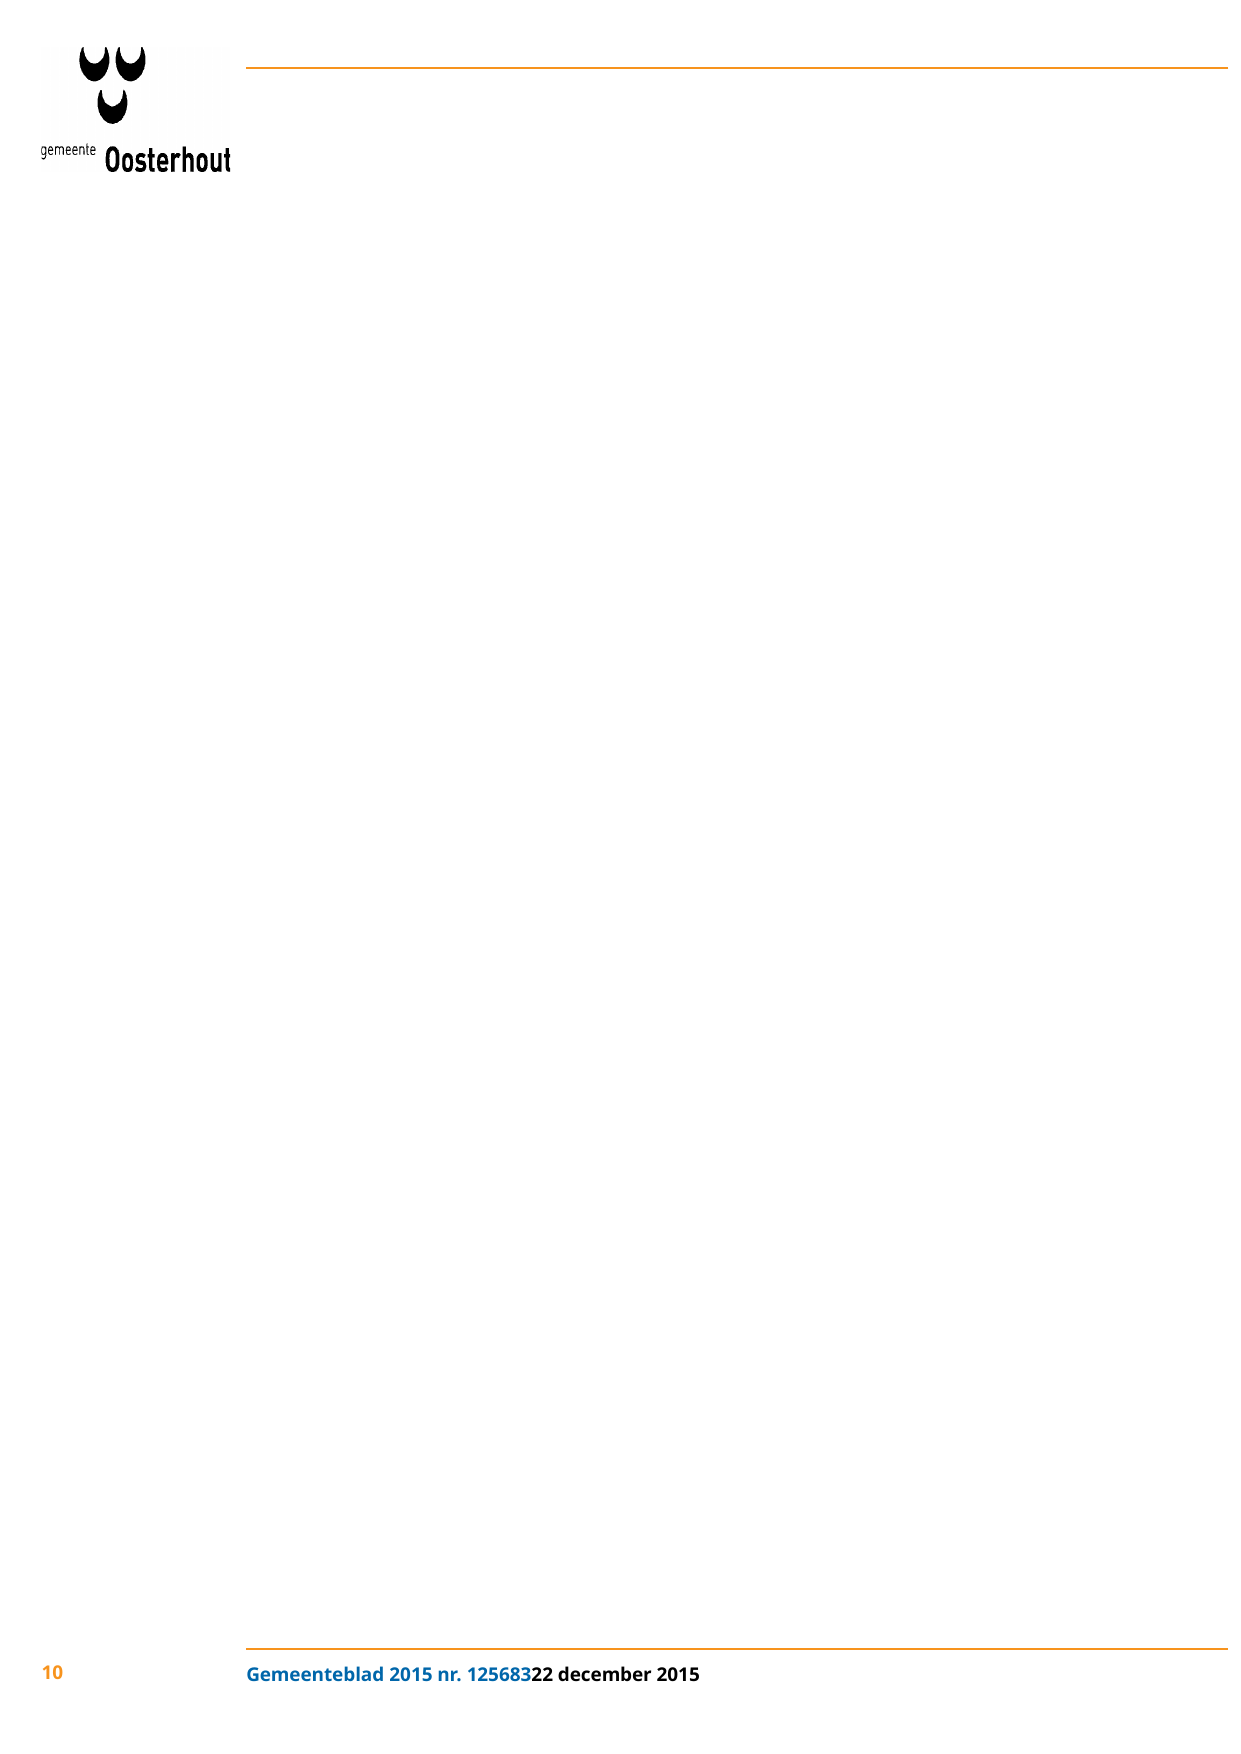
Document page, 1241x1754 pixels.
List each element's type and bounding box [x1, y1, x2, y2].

picture [41, 47, 231, 172]
